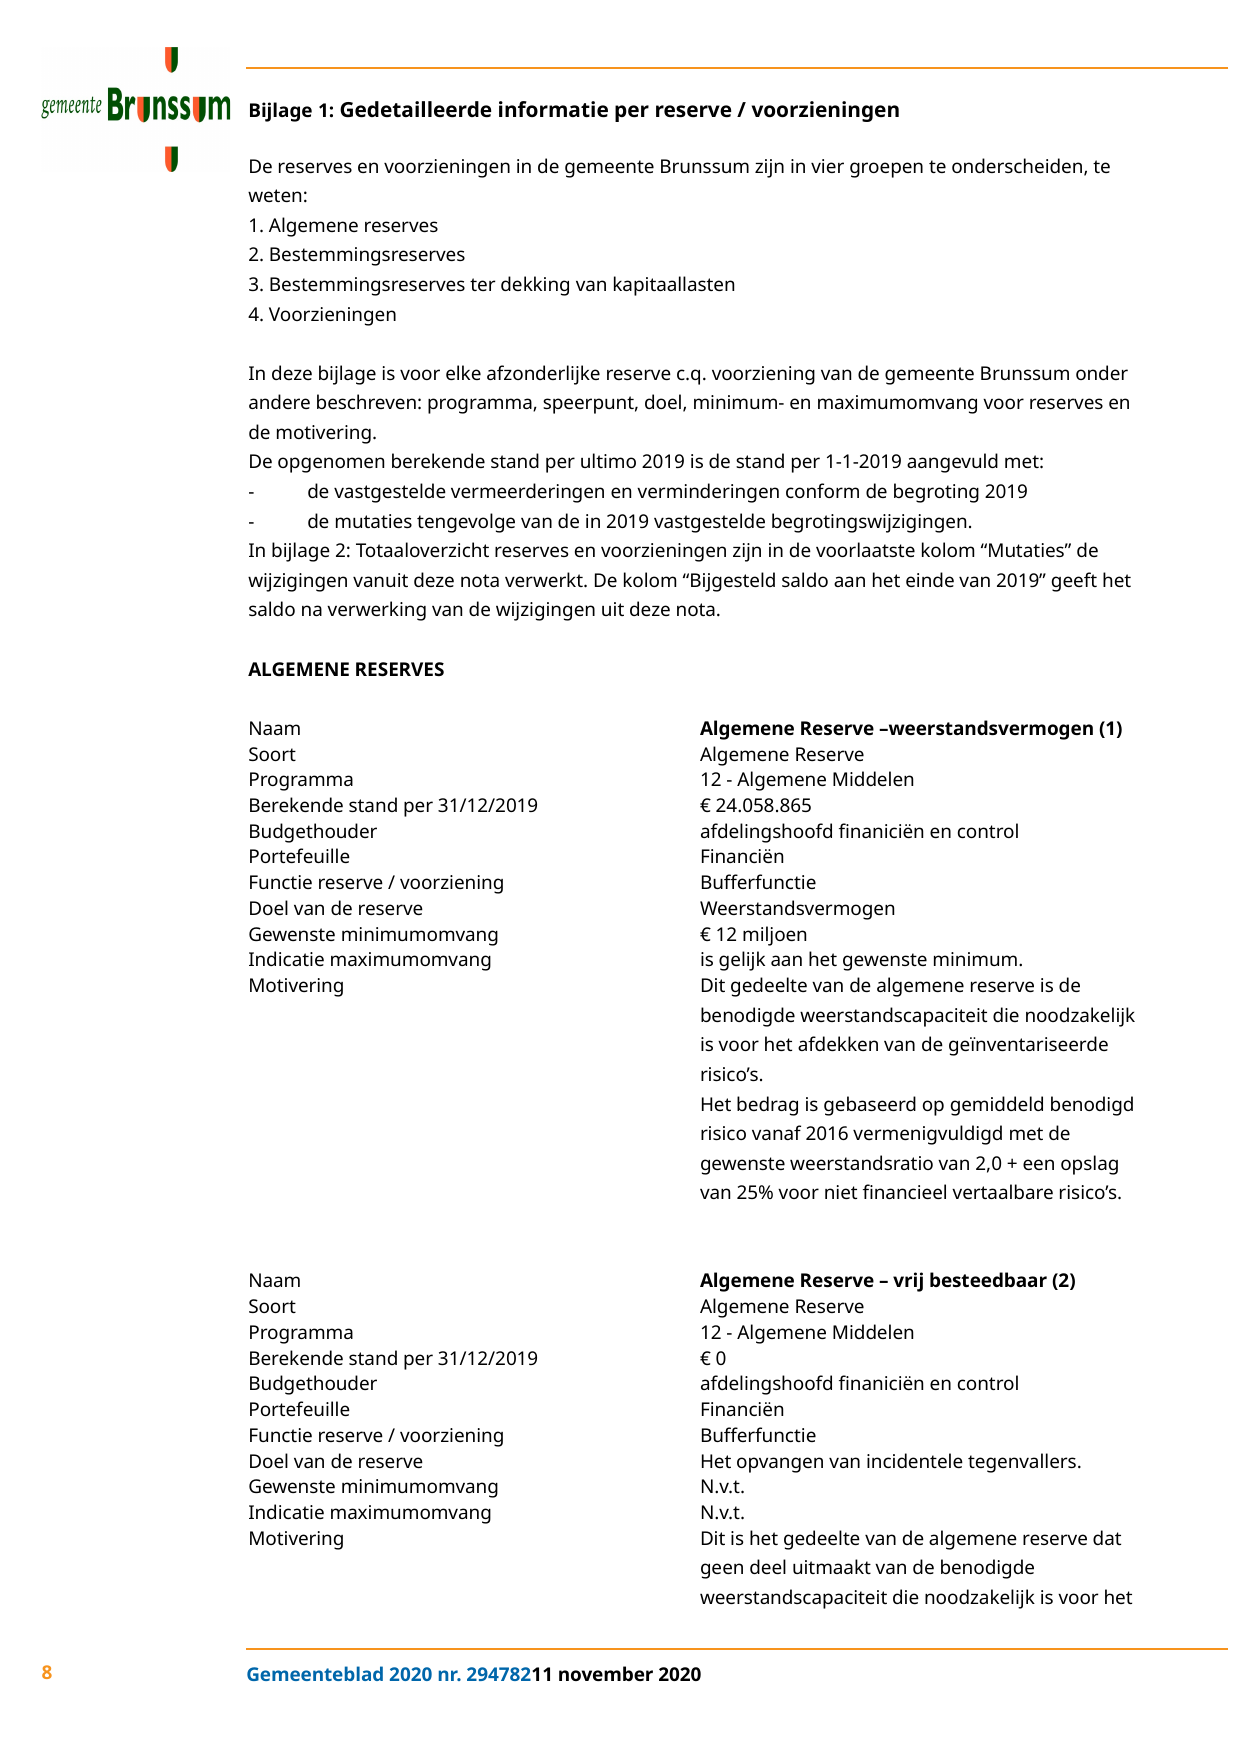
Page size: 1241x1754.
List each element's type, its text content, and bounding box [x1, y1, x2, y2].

table_cell Weerstandsvermogen [700, 895, 1152, 921]
table_cell Berekende stand per 31/12/2019 [248, 1345, 700, 1371]
table_cell afdelingshoofd finaniciën en control [700, 1371, 1152, 1396]
table_cell Doel van de reserve [248, 1448, 700, 1473]
table_cell Budgethouder [248, 818, 700, 844]
table_cell N.v.t. [700, 1474, 1152, 1499]
table_cell Gewenste minimumomvang [248, 921, 700, 947]
text ALGEMENE RESERVES [248, 656, 1152, 682]
table_cell 12 - Algemene Middelen [700, 1319, 1152, 1345]
table_cell Budgethouder [248, 1371, 700, 1396]
table_cell N.v.t. [700, 1499, 1152, 1525]
text 4. Voorzieningen [248, 301, 1152, 327]
table_cell Functie reserve / voorziening [248, 1422, 700, 1448]
list de vastgestelde vermeerderingen en verminderingen conform de begroting 2019 [248, 478, 1152, 504]
table_header Algemene Reserve – vrij besteedbaar (2) [700, 1268, 1152, 1293]
text De opgenomen berekende stand per ultimo 2019 is de stand per 1-1-2019 aangevuld met: [248, 449, 1152, 474]
table_cell Indicatie maximumomvang [248, 947, 700, 972]
table_cell Financiën [700, 844, 1152, 869]
text 2. Bestemmingsreserves [248, 242, 1152, 267]
table_cell Functie reserve / voorziening [248, 870, 700, 895]
text 3. Bestemmingsreserves ter dekking van kapitaallasten [248, 271, 1152, 297]
table_cell Bufferfunctie [700, 870, 1152, 895]
table_header Algemene Reserve –weerstandsvermogen (1) [700, 715, 1152, 741]
table_cell Bufferfunctie [700, 1422, 1152, 1448]
table_cell Berekende stand per 31/12/2019 [248, 792, 700, 818]
text Bijlage 1: Gedetailleerde informatie per reserve / voorzieningen [248, 95, 1152, 123]
table_cell Programma [248, 1319, 700, 1345]
table_cell Financiën [700, 1396, 1152, 1422]
text In deze bijlage is voor elke afzonderlijke reserve c.q. voorziening van de gemeente Brunssum onder andere beschreven: programma, speerpunt, doel, minimum- en maximumomvang voor reserves en de motivering. [248, 360, 1152, 445]
table_cell € 0 [700, 1345, 1152, 1371]
table_cell Programma [248, 767, 700, 792]
table_cell Dit gedeelte van de algemene reserve is de benodigde weerstandscapaciteit die noodzakelijk is voor het afdekken van de geïnventariseerde risico’s. Het bedrag is gebaseerd op gemiddeld benodigd risico vanaf 2016 vermenigvuldigd met de gewenste weerstandsratio van 2,0 + een opslag van 25% voor niet financieel vertaalbare risico’s. [700, 973, 1152, 1205]
table_cell Soort [248, 1294, 700, 1319]
table_cell € 12 miljoen [700, 921, 1152, 947]
table_cell Indicatie maximumomvang [248, 1499, 700, 1525]
table_cell Dit is het gedeelte van de algemene reserve dat geen deel uitmaakt van de benodigde weerstandscapaciteit die noodzakelijk is voor het [700, 1525, 1152, 1610]
table_cell 12 - Algemene Middelen [700, 767, 1152, 792]
text In bijlage 2: Totaaloverzicht reserves en voorzieningen zijn in de voorlaatste kolom “Mutaties” de wijzigingen vanuit deze nota verwerkt. De kolom “Bijgesteld saldo aan het einde van 2019” geeft het saldo na verwerking van de wijzigingen uit deze nota. [248, 537, 1152, 622]
table_cell Algemene Reserve [700, 1294, 1152, 1319]
table_cell Portefeuille [248, 844, 700, 869]
table_cell Doel van de reserve [248, 895, 700, 921]
table_cell is gelijk aan het gewenste minimum. [700, 947, 1152, 972]
table_header Naam [248, 1268, 700, 1293]
table_cell Algemene Reserve [700, 741, 1152, 767]
text De reserves en voorzieningen in de gemeente Brunssum zijn in vier groepen te onderscheiden, te weten: [248, 153, 1152, 208]
table_cell Soort [248, 741, 700, 767]
table_cell Portefeuille [248, 1396, 700, 1422]
table_cell € 24.058.865 [700, 792, 1152, 818]
table_header Naam [248, 715, 700, 741]
table_cell afdelingshoofd finaniciën en control [700, 818, 1152, 844]
text 1. Algemene reserves [248, 212, 1152, 238]
table_cell Het opvangen van incidentele tegenvallers. [700, 1448, 1152, 1473]
table_cell Motivering [248, 1525, 700, 1610]
table_cell Motivering [248, 973, 700, 1205]
list de mutaties tengevolge van de in 2019 vastgestelde begrotingswijzigingen. [248, 508, 1152, 534]
picture [41, 47, 231, 172]
table_cell Gewenste minimumomvang [248, 1474, 700, 1499]
